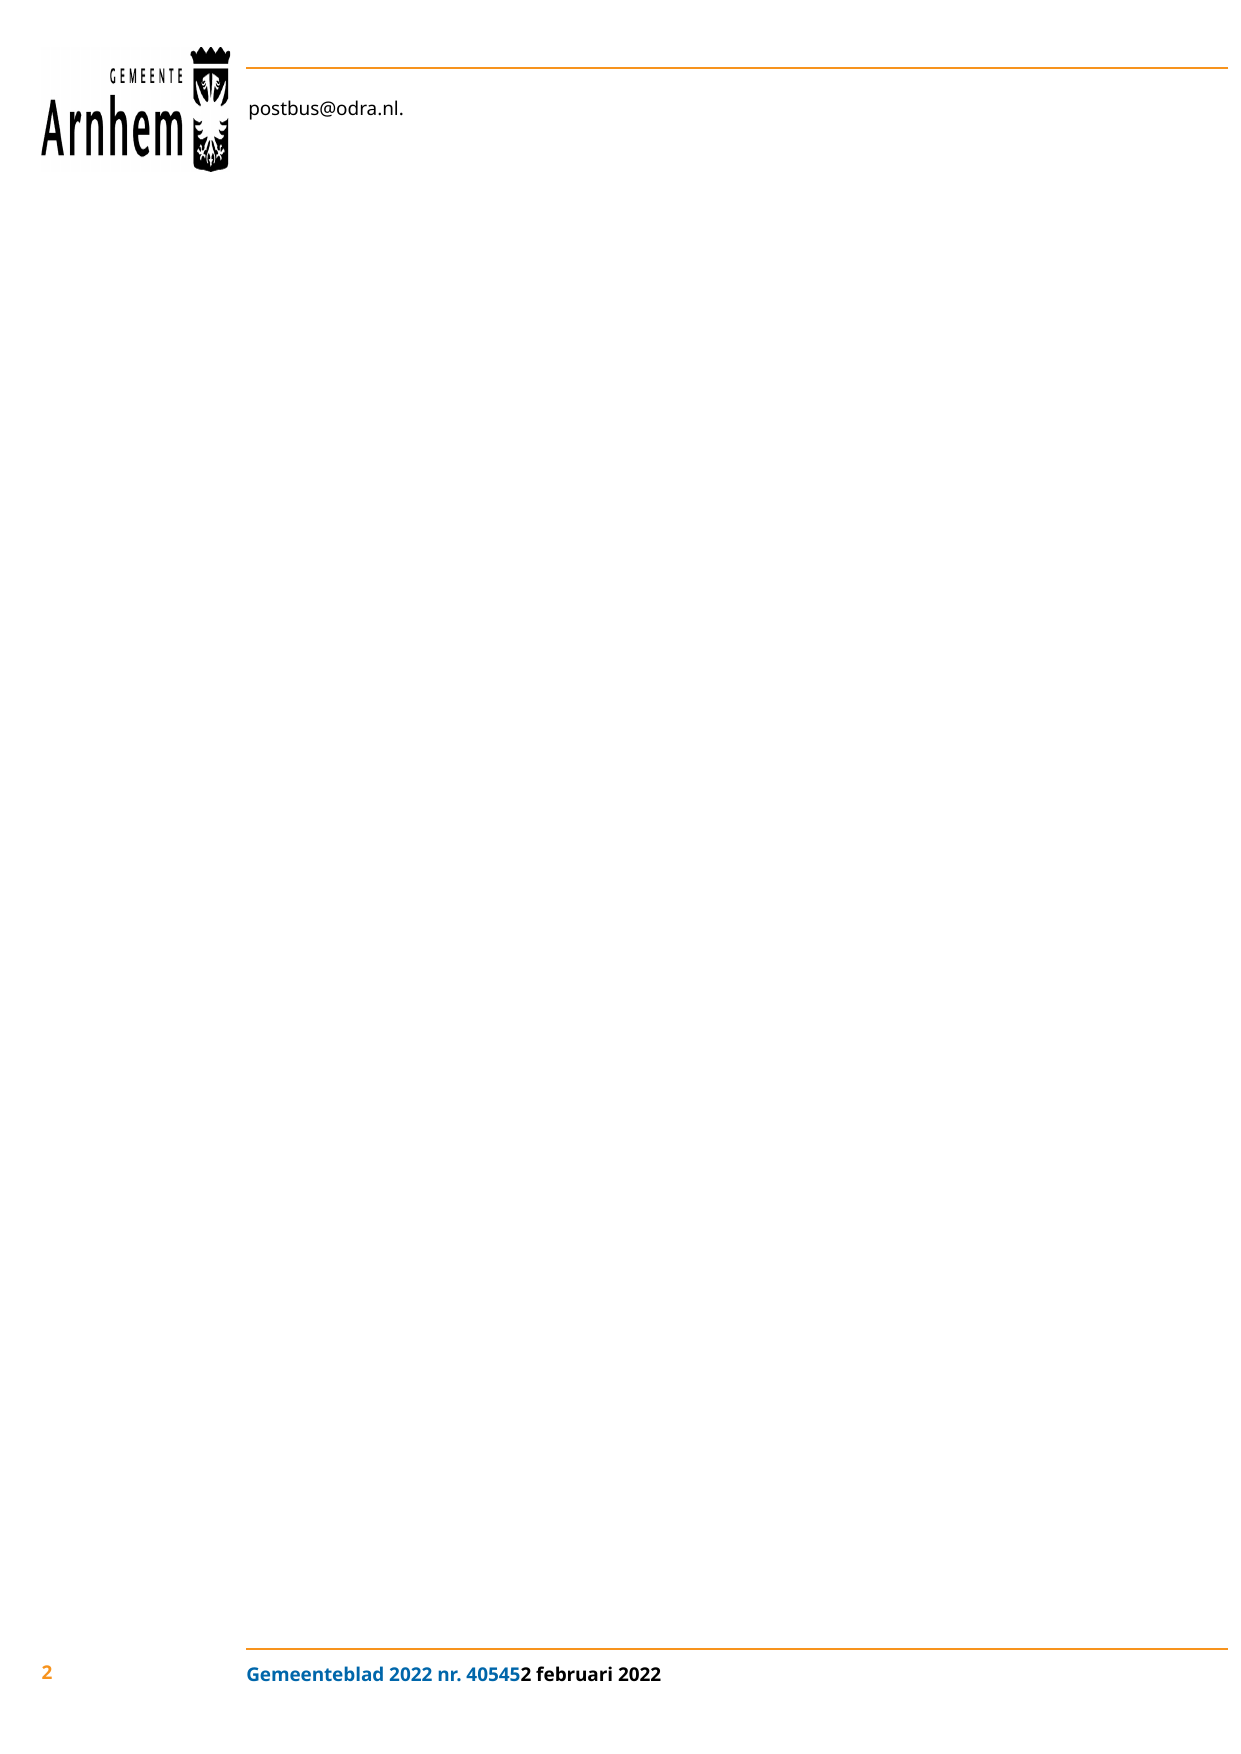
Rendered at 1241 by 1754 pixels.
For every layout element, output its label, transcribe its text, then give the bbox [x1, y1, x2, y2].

text postbus@odra.nl. [248, 95, 1152, 121]
picture [41, 47, 231, 172]
